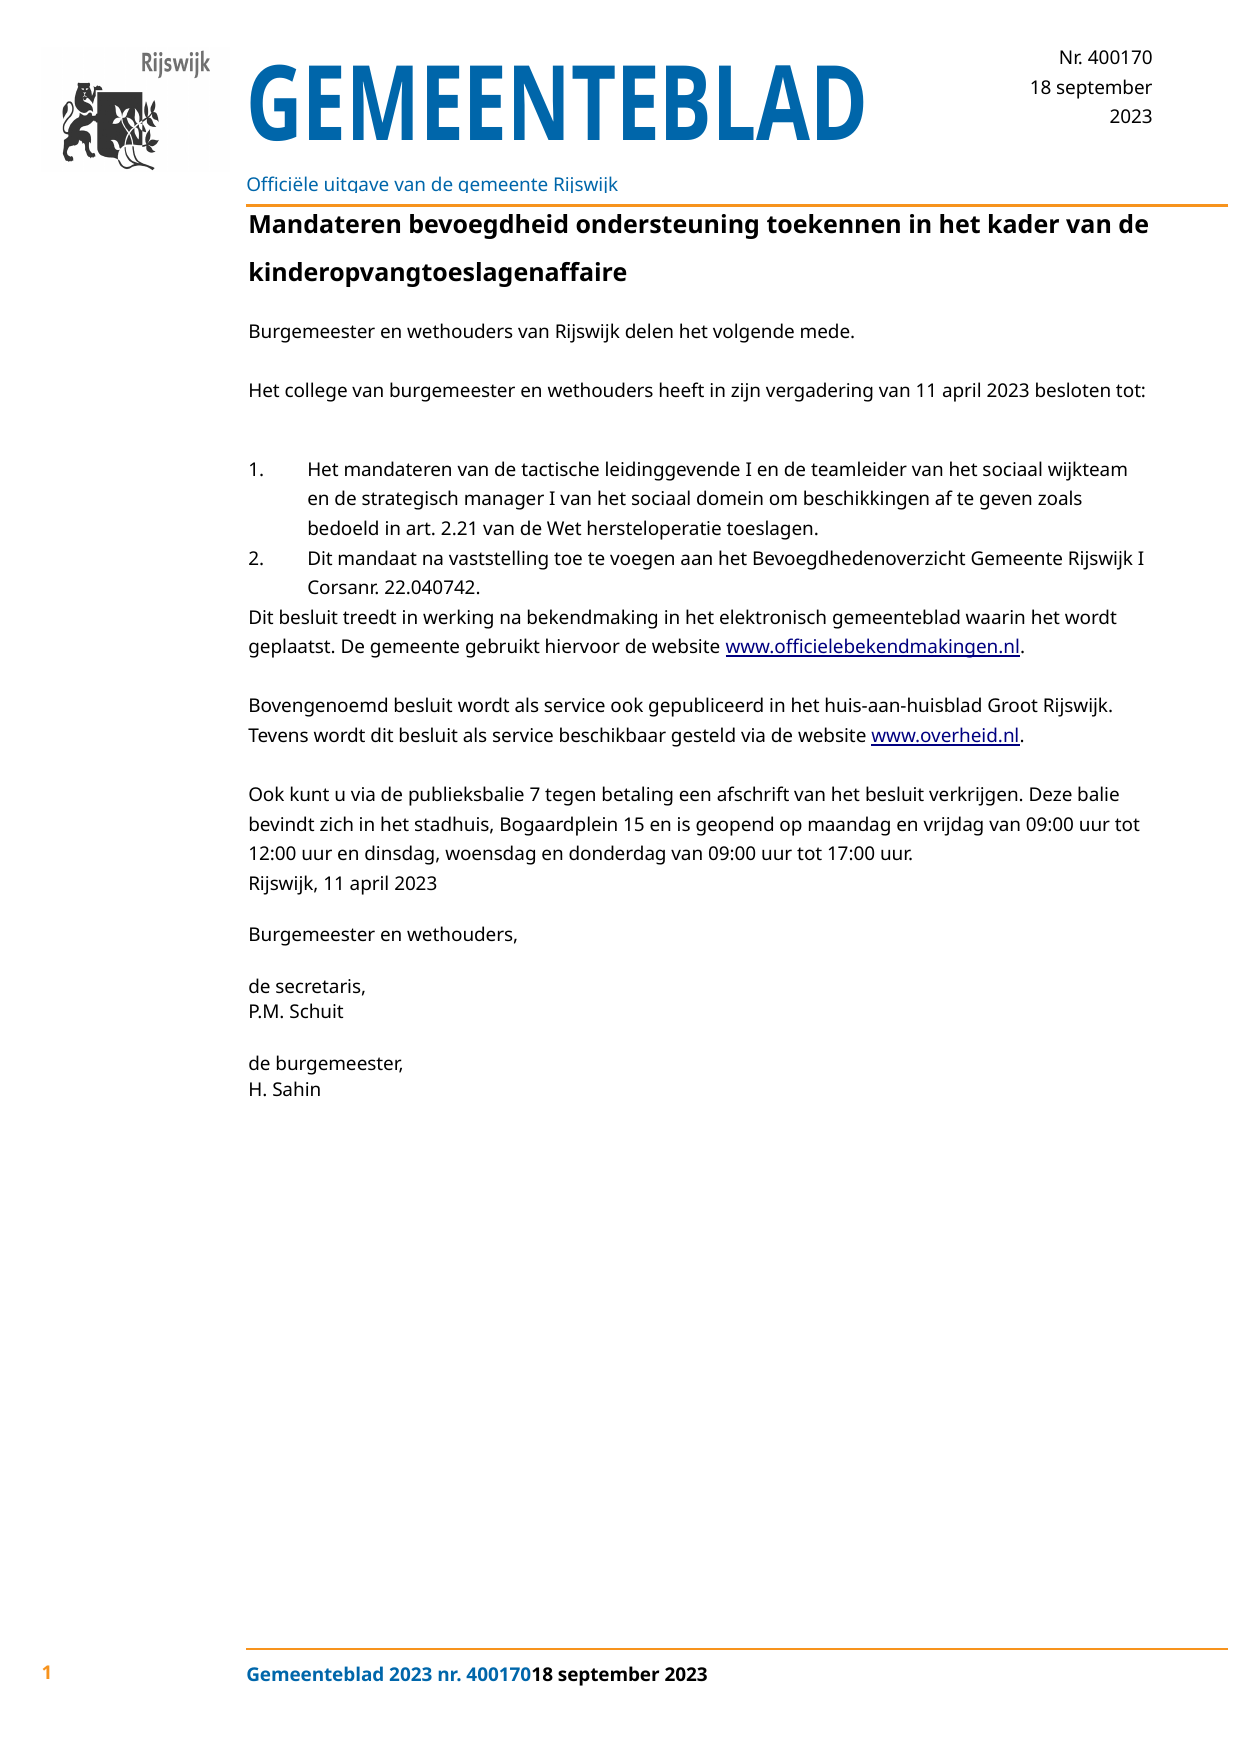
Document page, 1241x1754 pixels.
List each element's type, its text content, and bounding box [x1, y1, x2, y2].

text Burgemeester en wethouders van Rijswijk delen het volgende mede. [248, 318, 1152, 344]
text Mandateren bevoegdheid ondersteuning toekennen in het kader van de kinderopvangtoeslagenaffaire [248, 207, 1152, 288]
list Het mandateren van de tactische leidinggevende I en de teamleider van het sociaal wijkteam en de strategisch manager I van het sociaal domein om beschikkingen af te geven zoals bedoeld in art. 2.21 van de Wet hersteloperatie toeslagen. [248, 456, 1152, 541]
text de burgemeester, [248, 1050, 1152, 1076]
text H. Sahin [248, 1076, 1152, 1102]
text de secretaris, [248, 973, 1152, 999]
text P.M. Schuit [248, 999, 1152, 1024]
picture [41, 47, 231, 172]
text Bovengenoemd besluit wordt als service ook gepubliceerd in het huis-aan-huisblad Groot Rijswijk. Tevens wordt dit besluit als service beschikbaar gesteld via de website www.overheid.nl. [248, 693, 1152, 748]
text Burgemeester en wethouders, [248, 922, 1152, 947]
list Dit mandaat na vaststelling toe te voegen aan het Bevoegdhedenoverzicht Gemeente Rijswijk I Corsanr. 22.040742. [248, 545, 1152, 600]
text Het college van burgemeester en wethouders heeft in zijn vergadering van 11 april 2023 besloten tot: [248, 377, 1152, 403]
text Rijswijk, 11 april 2023 [248, 870, 1152, 896]
text Ook kunt u via de publieksbalie 7 tegen betaling een afschrift van het besluit verkrijgen. Deze balie bevindt zich in het stadhuis, Bogaardplein 15 en is geopend op maandag en vrijdag van 09:00 uur tot 12:00 uur en dinsdag, woensdag en donderdag van 09:00 uur tot 17:00 uur. [248, 781, 1152, 866]
text Dit besluit treedt in werking na bekendmaking in het elektronisch gemeenteblad waarin het wordt geplaatst. De gemeente gebruikt hiervoor de website www.officielebekendmakingen.nl. [248, 604, 1152, 659]
